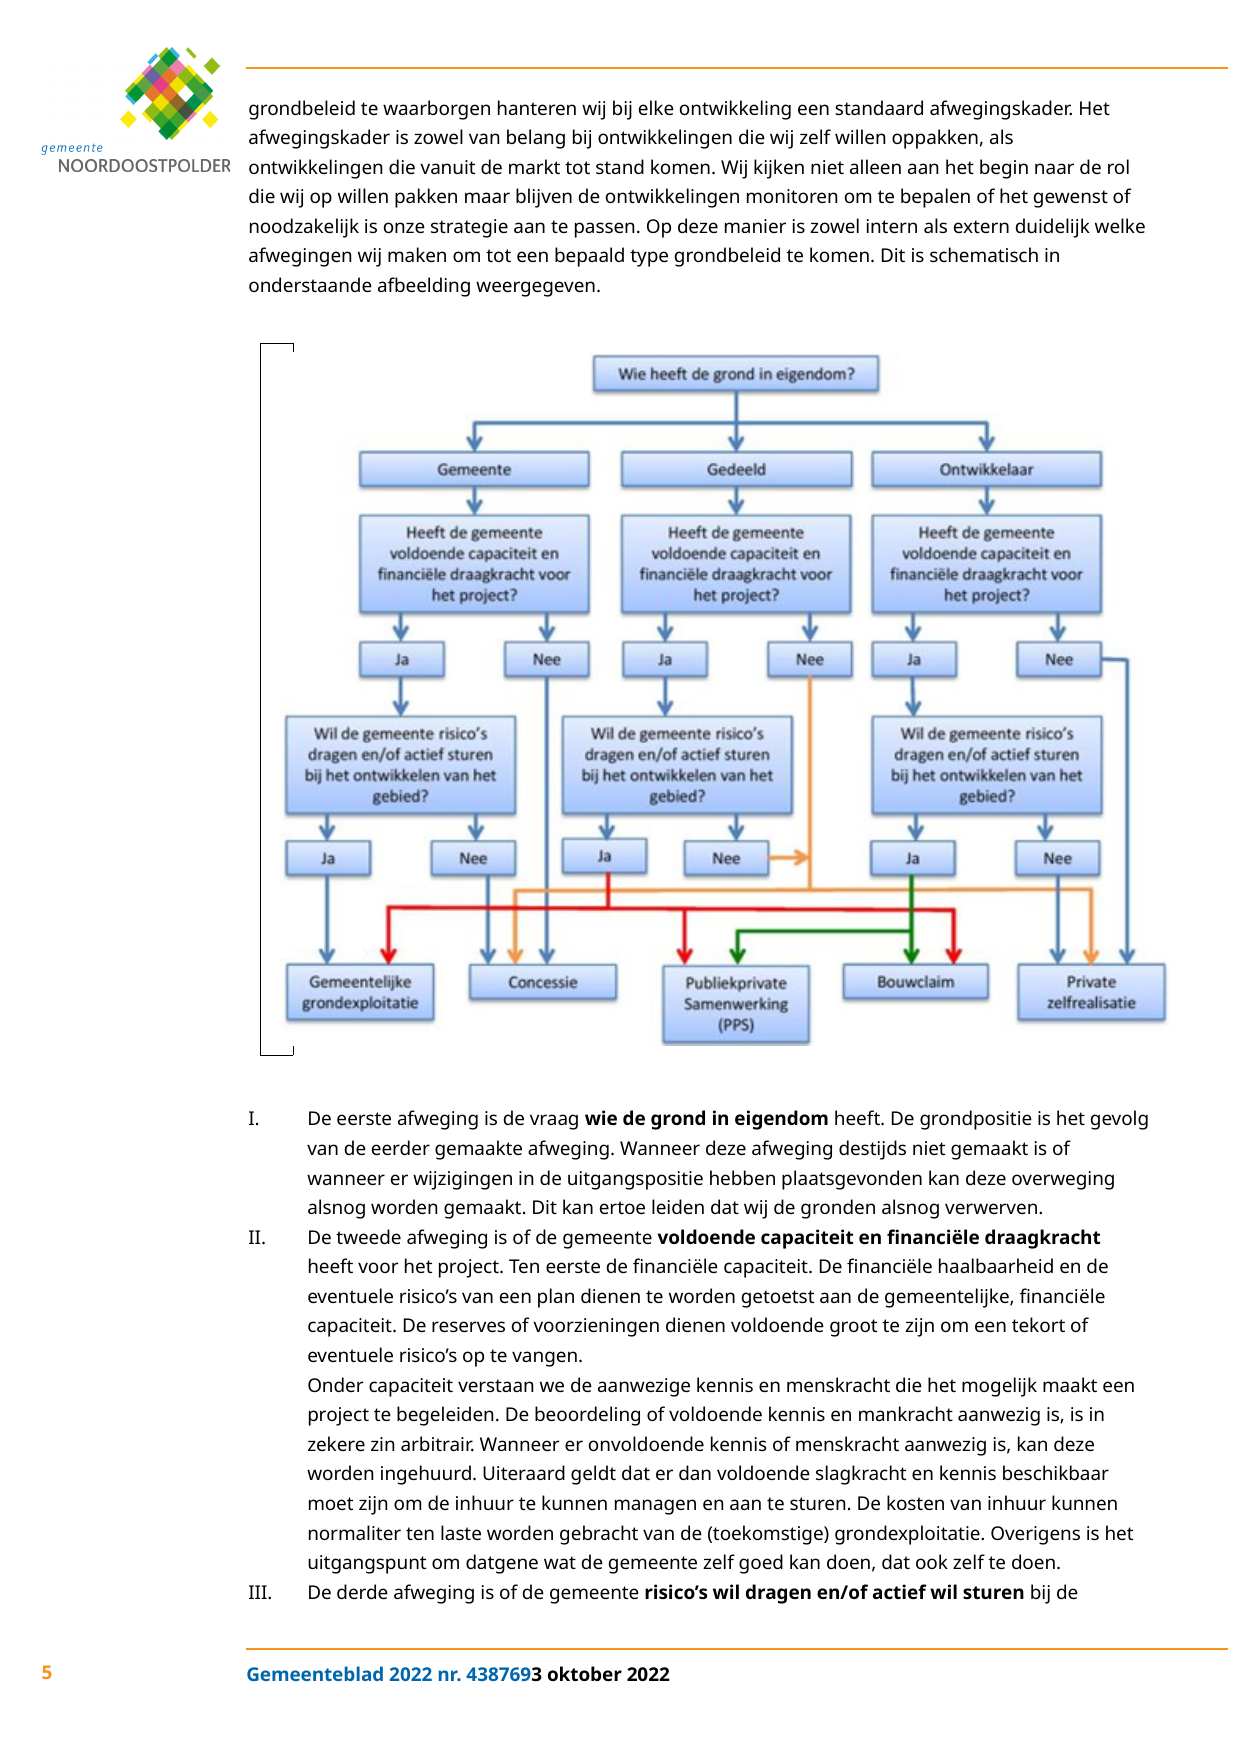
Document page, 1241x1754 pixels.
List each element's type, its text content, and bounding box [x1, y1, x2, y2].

list De tweede afweging is of de gemeente voldoende capaciteit en financiële draagkracht heeft voor het project. Ten eerste de financiële capaciteit. De financiële haalbaarheid en de eventuele risico’s van een plan dienen te worden getoetst aan de gemeentelijke, financiële capaciteit. De reserves of voorzieningen dienen voldoende groot te zijn om een tekort of eventuele risico’s op te vangen. [248, 1224, 1152, 1368]
text grondbeleid te waarborgen hanteren wij bij elke ontwikkeling een standaard afwegingskader. Het afwegingskader is zowel van belang bij ontwikkelingen die wij zelf willen oppakken, als ontwikkelingen die vanuit de markt tot stand komen. Wij kijken niet alleen aan het begin naar de rol die wij op willen pakken maar blijven de ontwikkelingen monitoren om te bepalen of het gewenst of noodzakelijk is onze strategie aan te passen. Op deze manier is zowel intern als extern duidelijk welke afwegingen wij maken om tot een bepaald type grondbeleid te komen. Dit is schematisch in onderstaande afbeelding weergegeven. [248, 95, 1152, 298]
picture [41, 47, 231, 172]
list Onder capaciteit verstaan we de aanwezige kennis en menskracht die het mogelijk maakt een project te begeleiden. De beoordeling of voldoende kennis en mankracht aanwezig is, is in zekere zin arbitrair. Wanneer er onvoldoende kennis of menskracht aanwezig is, kan deze worden ingehuurd. Uiteraard geldt dat er dan voldoende slagkracht en kennis beschikbaar moet zijn om de inhuur te kunnen managen en aan te sturen. De kosten van inhuur kunnen normaliter ten laste worden gebracht van de (toekomstige) grondexploitatie. Overigens is het uitgangspunt om datgene wat de gemeente zelf goed kan doen, dat ook zelf te doen. [248, 1372, 1152, 1575]
picture [268, 352, 1173, 1046]
list De derde afweging is of de gemeente risico’s wil dragen en/of actief wil sturen bij de [248, 1579, 1152, 1604]
list De eerste afweging is de vraag wie de grond in eigendom heeft. De grondpositie is het gevolg van de eerder gemaakte afweging. Wanneer deze afweging destijds niet gemaakt is of wanneer er wijzigingen in de uitgangspositie hebben plaatsgevonden kan deze overweging alsnog worden gemaakt. Dit kan ertoe leiden dat wij de gronden alsnog verwerven. [248, 1106, 1152, 1220]
